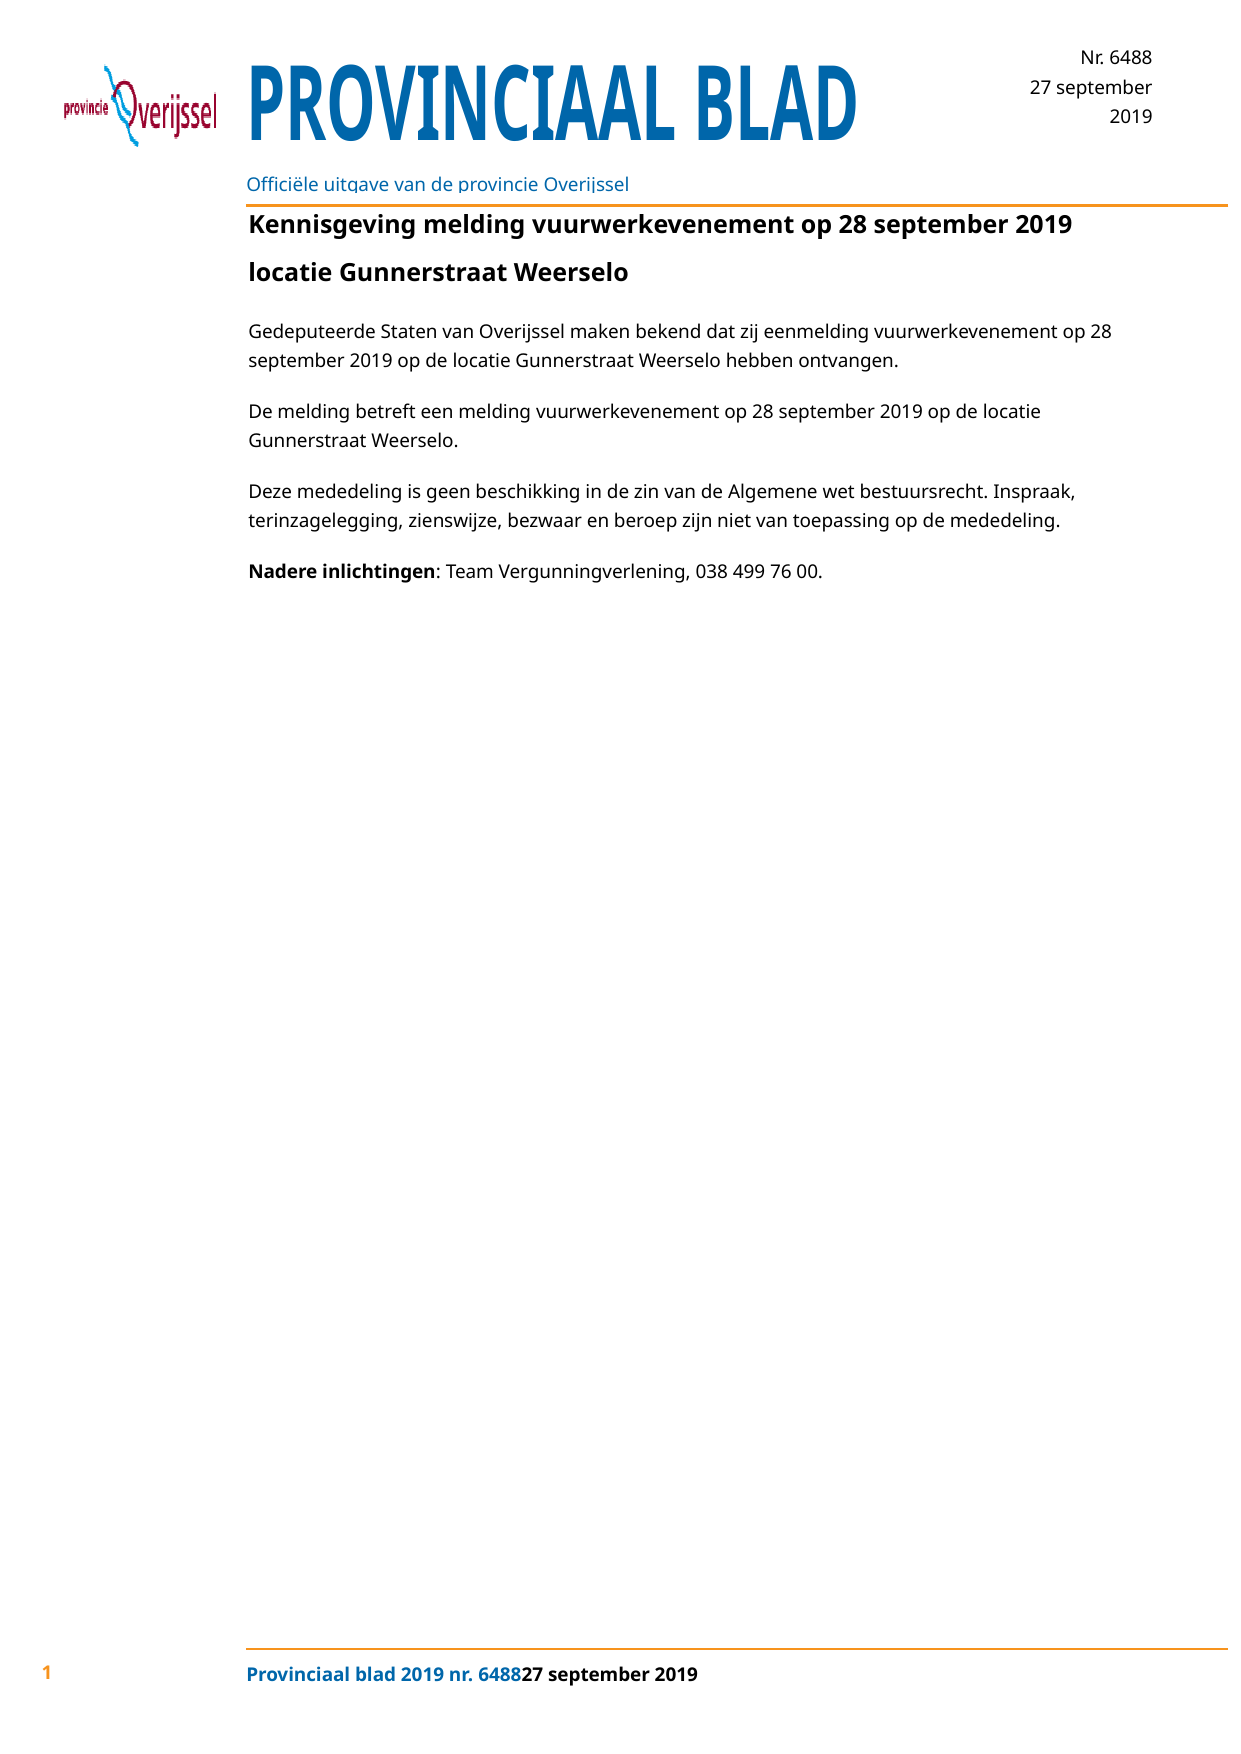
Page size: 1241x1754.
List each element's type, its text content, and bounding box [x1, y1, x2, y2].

text Nadere inlichtingen: Team Vergunningverlening, 038 499 76 00. [248, 558, 1152, 584]
text Kennisgeving melding vuurwerkevenement op 28 september 2019 locatie Gunnerstraat Weerselo [248, 207, 1152, 288]
text Deze mededeling is geen beschikking in de zin van de Algemene wet bestuursrecht. Inspraak, terinzagelegging, zienswijze, bezwaar en beroep zijn niet van toepassing op de mededeling. [248, 478, 1152, 533]
picture [41, 47, 231, 172]
text De melding betreft een melding vuurwerkevenement op 28 september 2019 op de locatie Gunnerstraat Weerselo. [248, 398, 1152, 453]
text Gedeputeerde Staten van Overijssel maken bekend dat zij eenmelding vuurwerkevenement op 28 september 2019 op de locatie Gunnerstraat Weerselo hebben ontvangen. [248, 318, 1152, 373]
